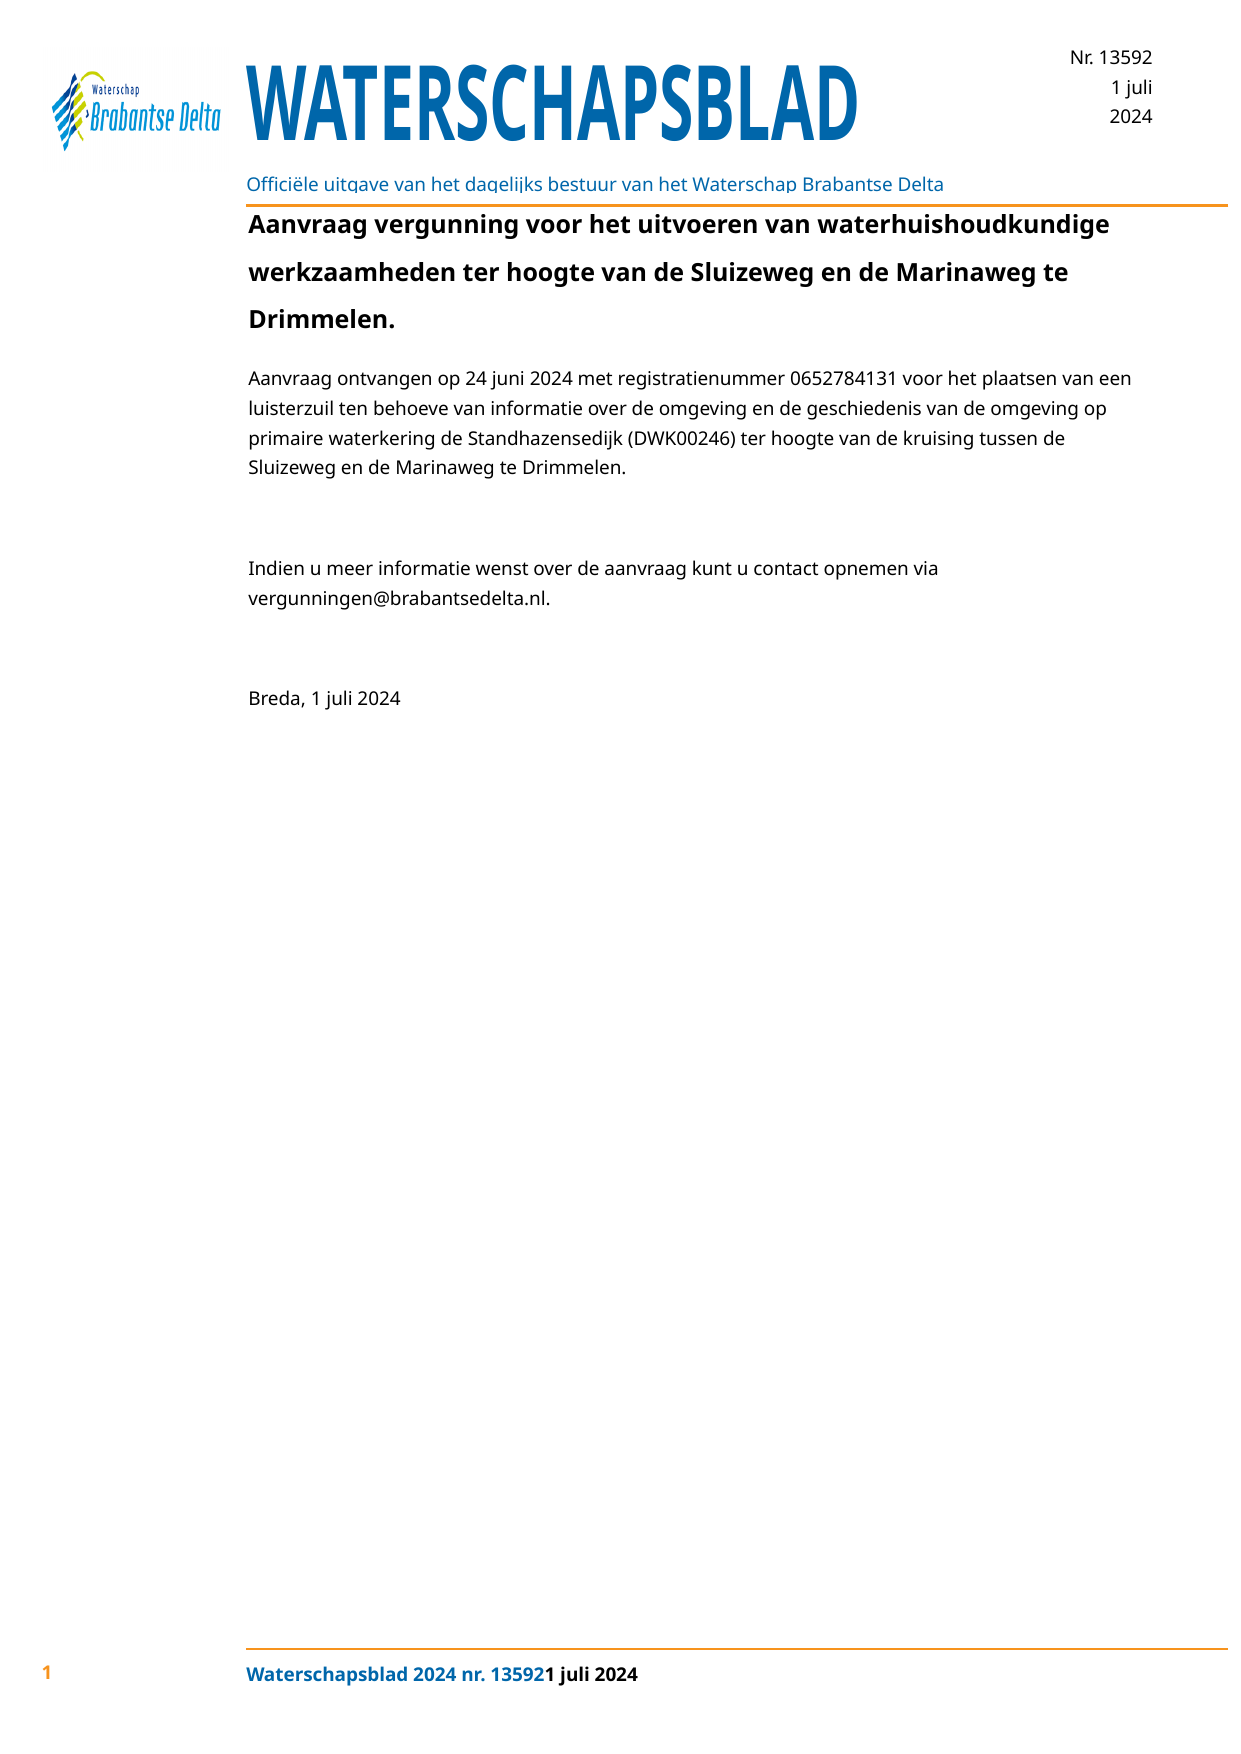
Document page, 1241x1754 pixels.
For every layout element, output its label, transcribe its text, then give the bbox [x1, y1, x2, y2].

text Aanvraag vergunning voor het uitvoeren van waterhuishoudkundige werkzaamheden ter hoogte van de Sluizeweg en de Marinaweg te Drimmelen. [248, 207, 1152, 336]
text Indien u meer informatie wenst over de aanvraag kunt u contact opnemen via vergunningen@brabantsedelta.nl. [248, 555, 1152, 610]
picture [41, 47, 231, 172]
text Breda, 1 juli 2024 [248, 686, 1152, 711]
text Aanvraag ontvangen op 24 juni 2024 met registratienummer 0652784131 voor het plaatsen van een luisterzuil ten behoeve van informatie over de omgeving en de geschiedenis van de omgeving op primaire waterkering de Standhazensedijk (DWK00246) ter hoogte van de kruising tussen de Sluizeweg en de Marinaweg te Drimmelen. [248, 366, 1152, 480]
